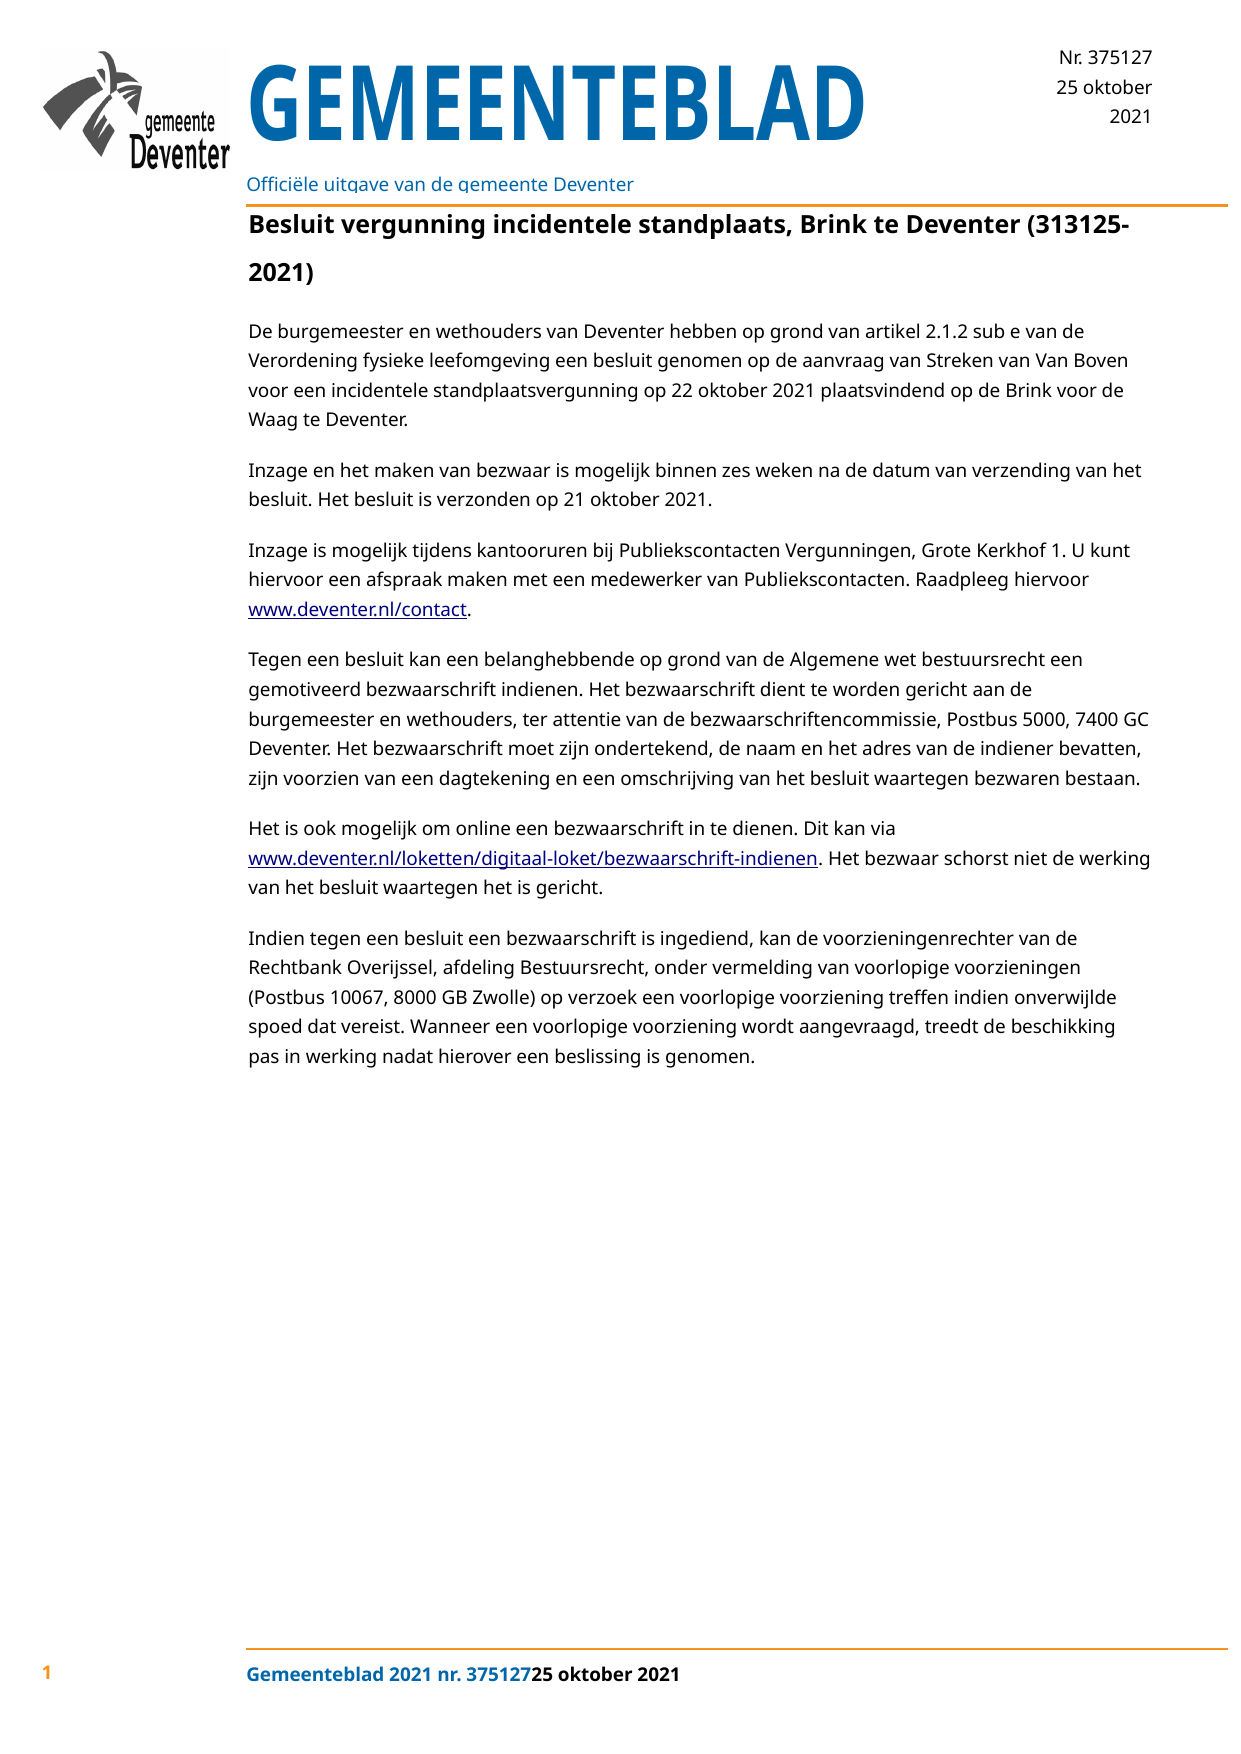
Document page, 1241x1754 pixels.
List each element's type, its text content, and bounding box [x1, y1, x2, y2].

text De burgemeester en wethouders van Deventer hebben op grond van artikel 2.1.2 sub e van de Verordening fysieke leefomgeving een besluit genomen op de aanvraag van Streken van Van Boven voor een incidentele standplaatsvergunning op 22 oktober 2021 plaatsvindend op de Brink voor de Waag te Deventer. [248, 318, 1152, 432]
text Indien tegen een besluit een bezwaarschrift is ingediend, kan de voorzieningenrechter van de Rechtbank Overijssel, afdeling Bestuursrecht, onder vermelding van voorlopige voorzieningen (Postbus 10067, 8000 GB Zwolle) op verzoek een voorlopige voorziening treffen indien onverwijlde spoed dat vereist. Wanneer een voorlopige voorziening wordt aangevraagd, treedt de beschikking pas in werking nadat hierover een beslissing is genomen. [248, 925, 1152, 1069]
picture [41, 47, 231, 172]
text Het is ook mogelijk om online een bezwaarschrift in te dienen. Dit kan via www.deventer.nl/loketten/digitaal-loket/bezwaarschrift-indienen. Het bezwaar schorst niet de werking van het besluit waartegen het is gericht. [248, 815, 1152, 900]
text Besluit vergunning incidentele standplaats, Brink te Deventer (313125-2021) [248, 207, 1152, 288]
text Tegen een besluit kan een belanghebbende op grond van de Algemene wet bestuursrecht een gemotiveerd bezwaarschrift indienen. Het bezwaarschrift dient te worden gericht aan de burgemeester en wethouders, ter attentie van de bezwaarschriftencommissie, Postbus 5000, 7400 GC Deventer. Het bezwaarschrift moet zijn ondertekend, de naam en het adres van de indiener bevatten, zijn voorzien van een dagtekening en een omschrijving van het besluit waartegen bezwaren bestaan. [248, 647, 1152, 791]
text Inzage is mogelijk tijdens kantooruren bij Publiekscontacten Vergunningen, Grote Kerkhof 1. U kunt hiervoor een afspraak maken met een medewerker van Publiekscontacten. Raadpleeg hiervoor www.deventer.nl/contact. [248, 537, 1152, 622]
text Inzage en het maken van bezwaar is mogelijk binnen zes weken na de datum van verzending van het besluit. Het besluit is verzonden op 21 oktober 2021. [248, 457, 1152, 512]
